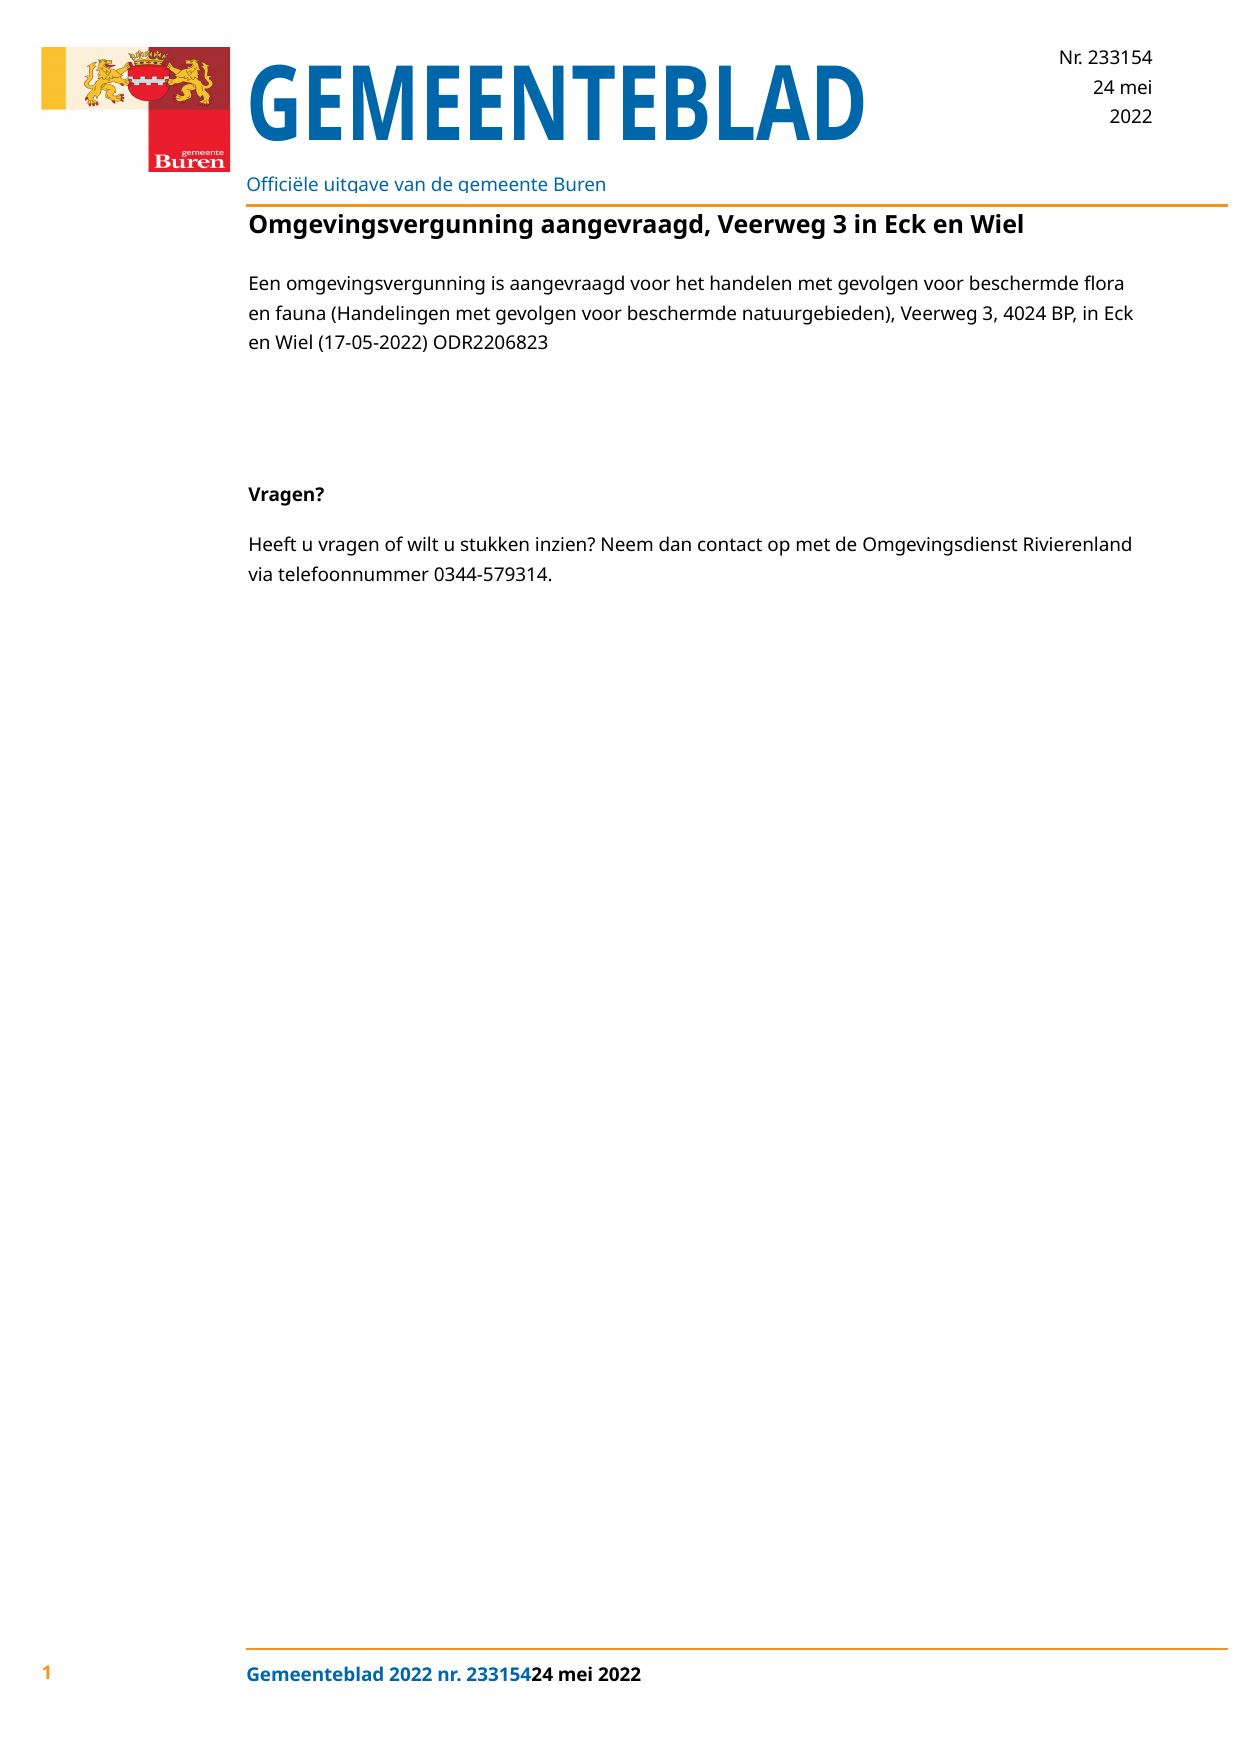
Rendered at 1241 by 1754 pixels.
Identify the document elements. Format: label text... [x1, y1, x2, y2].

text Een omgevingsvergunning is aangevraagd voor het handelen met gevolgen voor beschermde flora en fauna (Handelingen met gevolgen voor beschermde natuurgebieden), Veerweg 3, 4024 BP, in Eck en Wiel (17-05-2022) ODR2206823 [248, 270, 1152, 355]
text Omgevingsvergunning aangevraagd, Veerweg 3 in Eck en Wiel [248, 207, 1152, 241]
picture [41, 47, 231, 172]
text Heeft u vragen of wilt u stukken inzien? Neem dan contact op met de Omgevingsdienst Rivierenland via telefoonnummer 0344-579314. [248, 531, 1152, 586]
text Vragen? [248, 481, 1152, 506]
